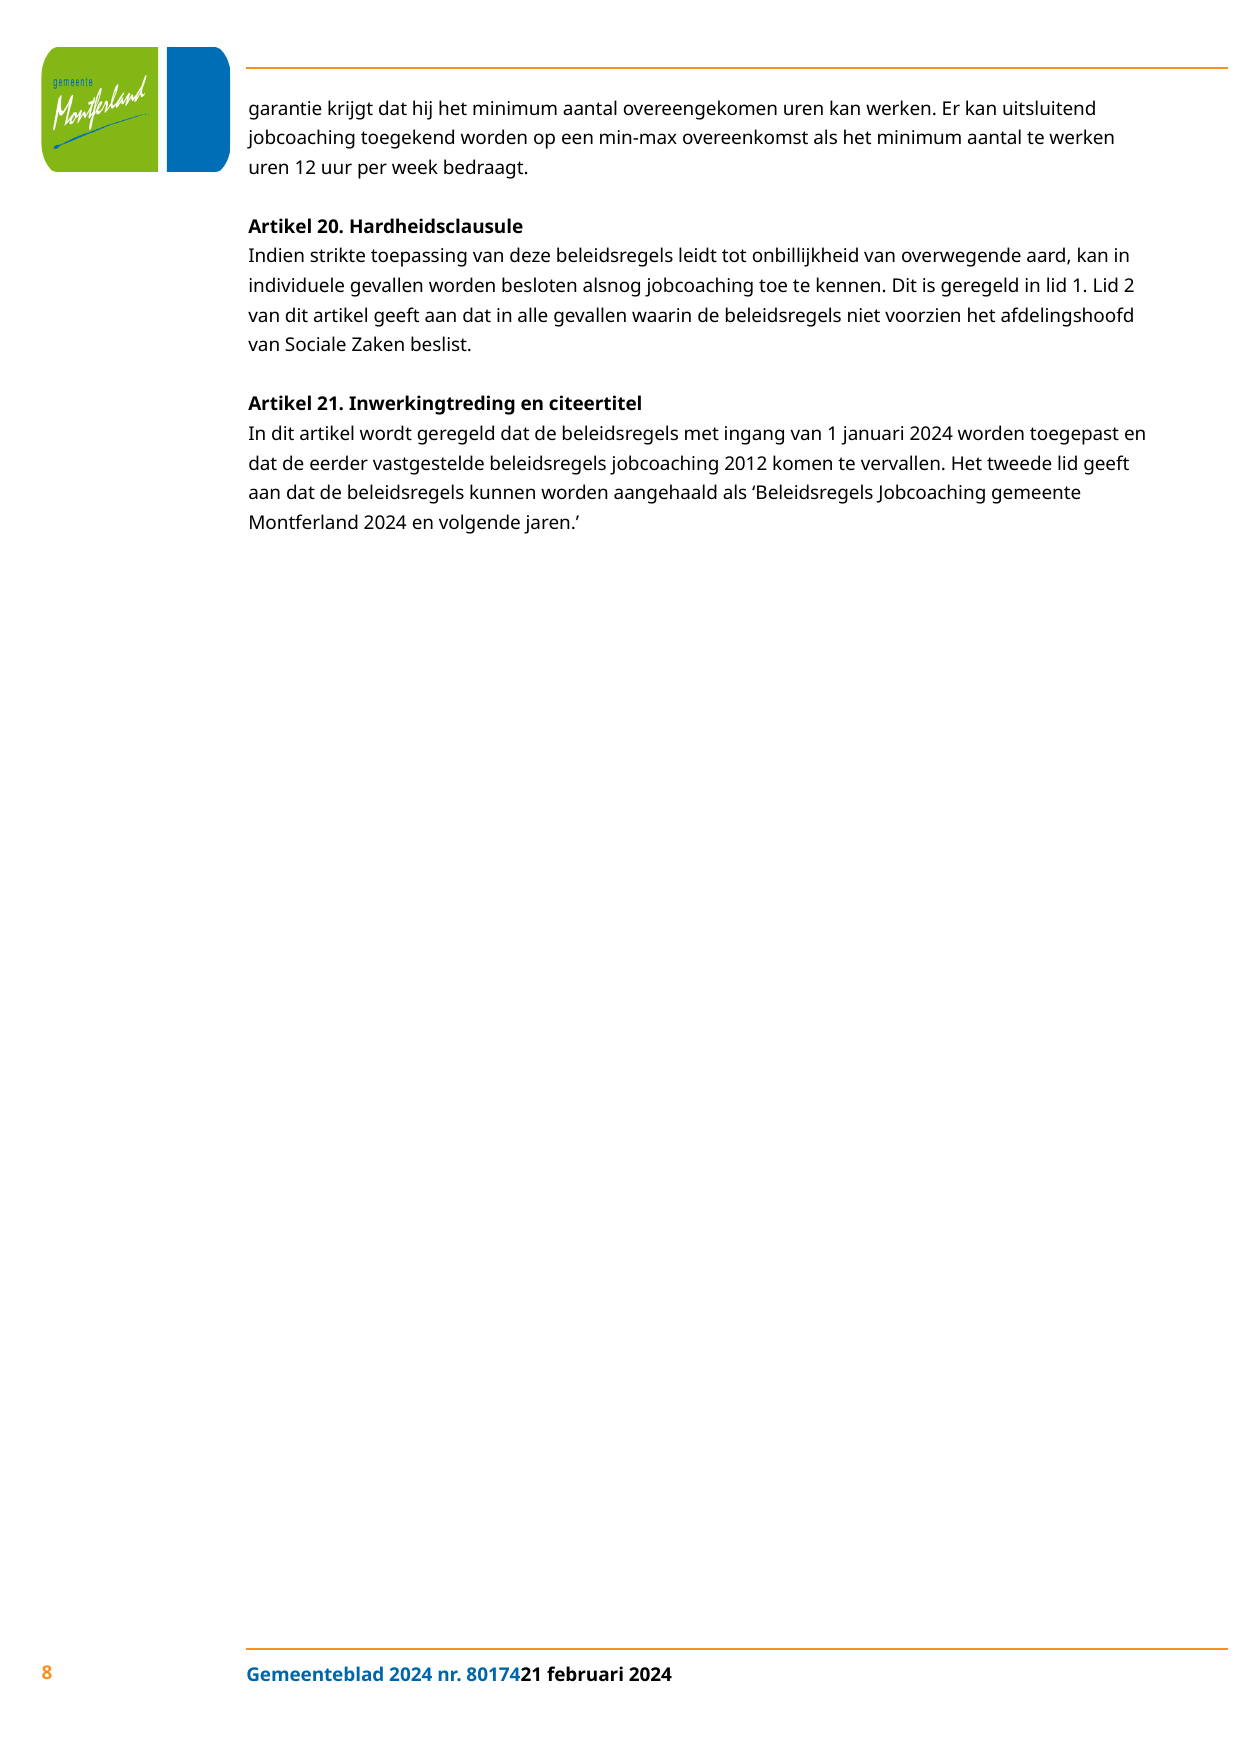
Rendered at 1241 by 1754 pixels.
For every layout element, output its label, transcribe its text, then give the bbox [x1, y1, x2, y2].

text Indien strikte toepassing van deze beleidsregels leidt tot onbillijkheid van overwegende aard, kan in individuele gevallen worden besloten alsnog jobcoaching toe te kennen. Dit is geregeld in lid 1. Lid 2 van dit artikel geeft aan dat in alle gevallen waarin de beleidsregels niet voorzien het afdelingshoofd van Sociale Zaken beslist. [248, 243, 1152, 357]
picture [41, 47, 231, 172]
text Artikel 20. Hardheidsclausule [248, 213, 1152, 239]
text In dit artikel wordt geregeld dat de beleidsregels met ingang van 1 januari 2024 worden toegepast en dat de eerder vastgestelde beleidsregels jobcoaching 2012 komen te vervallen. Het tweede lid geeft aan dat de beleidsregels kunnen worden aangehaald als ‘Beleidsregels Jobcoaching gemeente Montferland 2024 en volgende jaren.’ [248, 420, 1152, 535]
text garantie krijgt dat hij het minimum aantal overeengekomen uren kan werken. Er kan uitsluitend jobcoaching toegekend worden op een min-max overeenkomst als het minimum aantal te werken uren 12 uur per week bedraagt. [248, 95, 1152, 180]
text Artikel 21. Inwerkingtreding en citeertitel [248, 391, 1152, 416]
